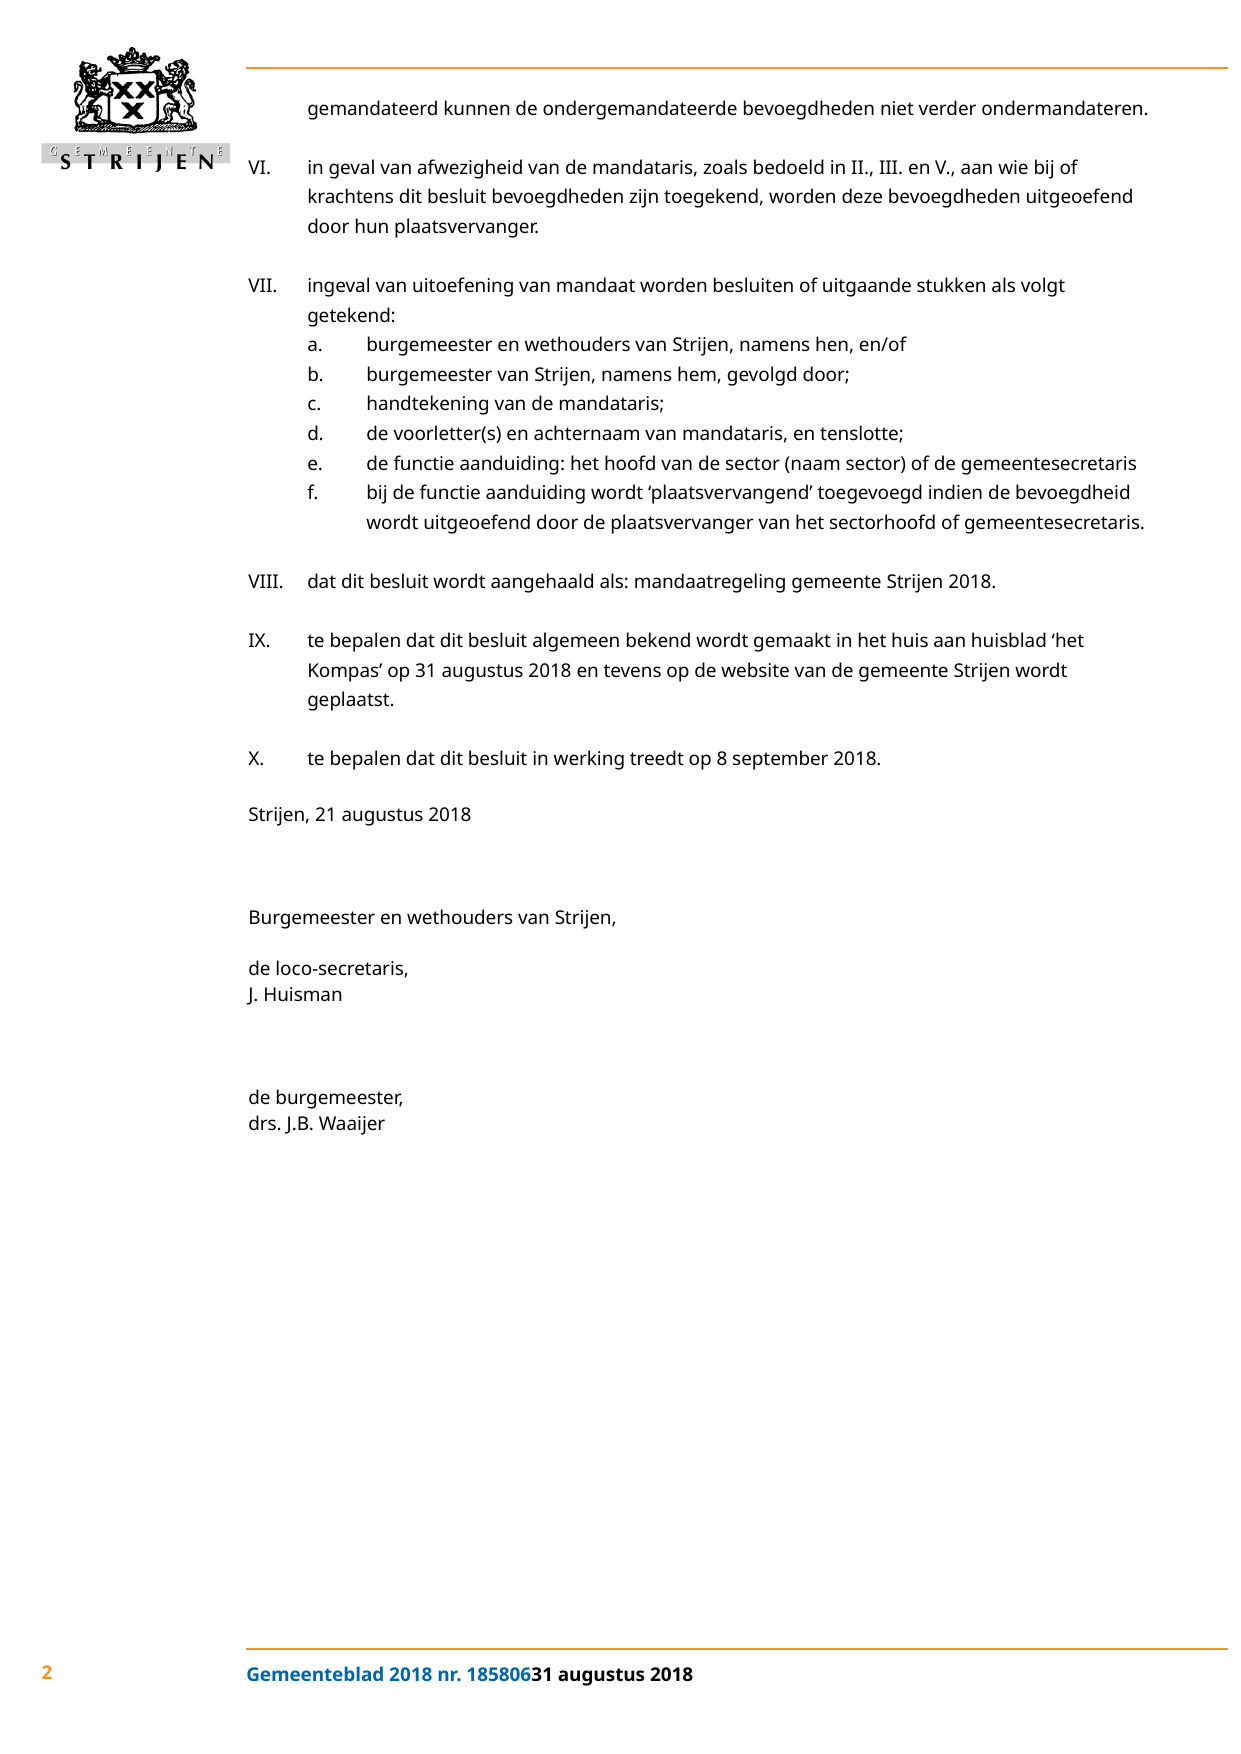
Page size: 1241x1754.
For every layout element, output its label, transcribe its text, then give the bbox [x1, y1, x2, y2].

list de voorletter(s) en achternaam van mandataris, en tenslotte; [307, 420, 1152, 446]
list de functie aanduiding: het hoofd van de sector (naam sector) of de gemeentesecretaris [307, 450, 1152, 476]
list te bepalen dat dit besluit in werking treedt op 8 september 2018. [248, 746, 1152, 771]
picture [41, 47, 231, 172]
list ingeval van uitoefening van mandaat worden besluiten of uitgaande stukken als volgt getekend: [248, 272, 1152, 328]
list dat dit besluit wordt aangehaald als: mandaatregeling gemeente Strijen 2018. [248, 568, 1152, 594]
text Strijen, 21 augustus 2018 [248, 801, 1152, 827]
text de burgemeester, [248, 1084, 1152, 1110]
list gemandateerd kunnen de ondergemandateerde bevoegdheden niet verder ondermandateren. [248, 95, 1152, 121]
text J. Huisman [248, 981, 1152, 1007]
list te bepalen dat dit besluit algemeen bekend wordt gemaakt in het huis aan huisblad ‘het Kompas’ op 31 augustus 2018 en tevens op de website van de gemeente Strijen wordt geplaatst. [248, 627, 1152, 712]
text drs. J.B. Waaijer [248, 1110, 1152, 1135]
list bij de functie aanduiding wordt ‘plaatsvervangend’ toegevoegd indien de bevoegdheid wordt uitgeoefend door de plaatsvervanger van het sectorhoofd of gemeentesecretaris. [307, 479, 1152, 535]
list in geval van afwezigheid van de mandataris, zoals bedoeld in II., III. en V., aan wie bij of krachtens dit besluit bevoegdheden zijn toegekend, worden deze bevoegdheden uitgeoefend door hun plaatsvervanger. [248, 154, 1152, 239]
list burgemeester en wethouders van Strijen, namens hen, en/of [307, 331, 1152, 357]
list burgemeester van Strijen, namens hem, gevolgd door; [307, 361, 1152, 387]
list handtekening van de mandataris; [307, 391, 1152, 416]
text de loco-secretaris, [248, 955, 1152, 981]
text Burgemeester en wethouders van Strijen, [248, 904, 1152, 929]
